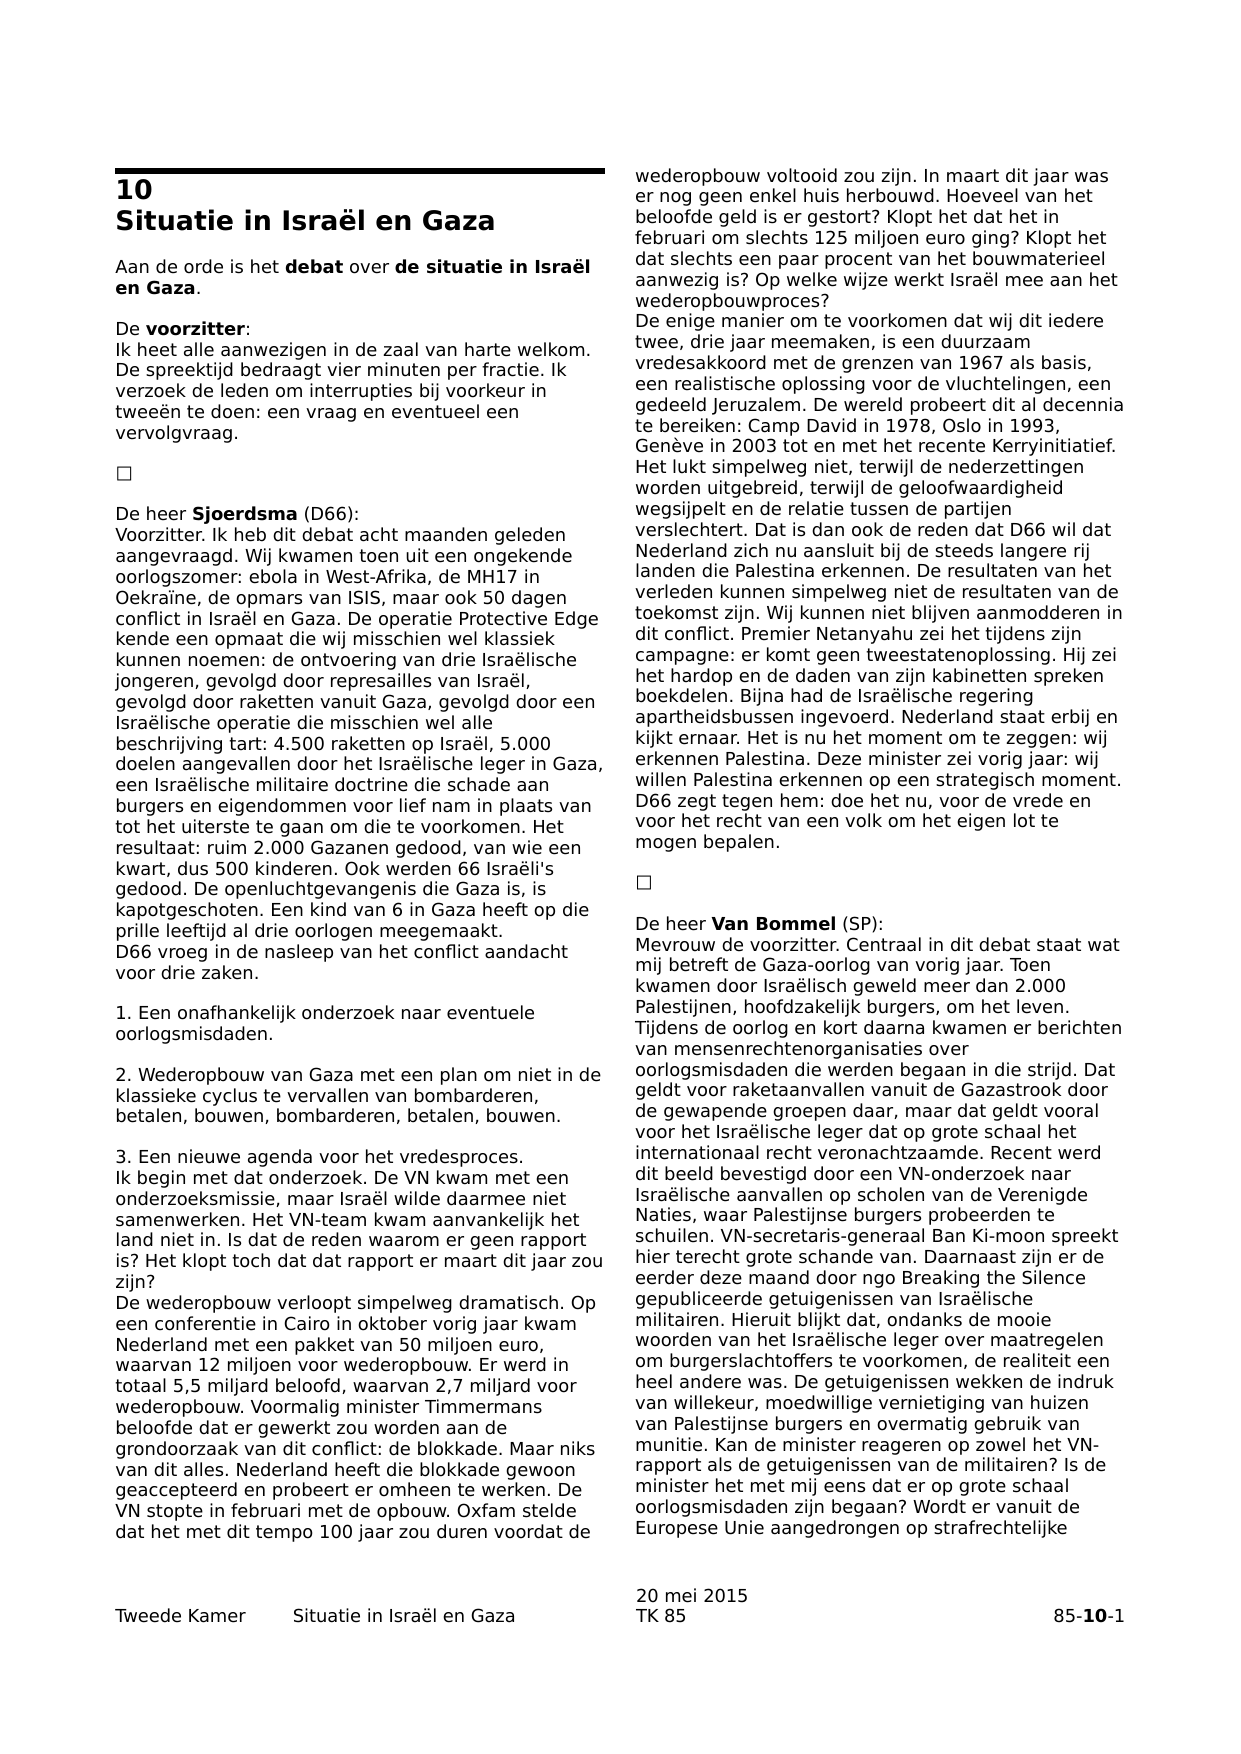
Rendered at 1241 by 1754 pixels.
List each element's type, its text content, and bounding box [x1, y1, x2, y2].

text De heer Van Bommel (SP): [635, 913, 1125, 934]
text Ik begin met dat onderzoek. De VN kwam met een onderzoeksmissie, maar Israël wilde daarmee niet samenwerken. Het VN-team kwam aanvankelijk het land niet in. Is dat de reden waarom er geen rapport is? Het klopt toch dat dat rapport er maart dit jaar zou zijn? [115, 1168, 605, 1293]
text De voorzitter: [115, 318, 605, 339]
text Ik heet alle aanwezigen in de zaal van harte welkom. De spreektijd bedraagt vier minuten per fractie. Ik verzoek de leden om interrupties bij voorkeur in tweeën te doen: een vraag en eventueel een vervolgvraag. [115, 339, 605, 443]
text ⬜ [635, 873, 1125, 893]
title 10 Situatie in Israël en Gaza [115, 174, 605, 237]
text De heer Sjoerdsma (D66): [115, 504, 605, 525]
text De enige manier om te voorkomen dat wij dit iedere twee, drie jaar meemaken, is een duurzaam vredesakkoord met de grenzen van 1967 als basis, een realistische oplossing voor de vluchtelingen, een gedeeld Jeruzalem. De wereld probeert dit al decennia te bereiken: Camp David in 1978, Oslo in 1993, Genève in 2003 tot en met het recente Kerryinitiatief. Het lukt simpelweg niet, terwijl de nederzettingen worden uitgebreid, terwijl de geloofwaardigheid wegsijpelt en de relatie tussen de partijen verslechtert. Dat is dan ook de reden dat D66 wil dat Nederland zich nu aansluit bij de steeds langere rij landen die Palestina erkennen. De resultaten van het verleden kunnen simpelweg niet de resultaten van de toekomst zijn. Wij kunnen niet blijven aanmodderen in dit conflict. Premier Netanyahu zei het tijdens zijn campagne: er komt geen tweestatenoplossing. Hij zei het hardop en de daden van zijn kabinetten spreken boekdelen. Bijna had de Israëlische regering apartheidsbussen ingevoerd. Nederland staat erbij en kijkt ernaar. Het is nu het moment om te zeggen: wij erkennen Palestina. Deze minister zei vorig jaar: wij willen Palestina erkennen op een strategisch moment. D66 zegt tegen hem: doe het nu, voor de vrede en voor het recht van een volk om het eigen lot te mogen bepalen. [635, 311, 1125, 853]
text 1. Een onafhankelijk onderzoek naar eventuele oorlogsmisdaden. [115, 1003, 605, 1045]
text 2. Wederopbouw van Gaza met een plan om niet in de klassieke cyclus te vervallen van bombarderen, betalen, bouwen, bombarderen, betalen, bouwen. [115, 1065, 605, 1127]
text D66 vroeg in de nasleep van het conflict aandacht voor drie zaken. [115, 942, 605, 983]
text Aan de orde is het debat over de situatie in Israël en Gaza. [115, 257, 605, 298]
text Voorzitter. Ik heb dit debat acht maanden geleden aangevraagd. Wij kwamen toen uit een ongekende oorlogszomer: ebola in West-Afrika, de MH17 in Oekraïne, de opmars van ISIS, maar ook 50 dagen conflict in Israël en Gaza. De operatie Protective Edge kende een opmaat die wij misschien wel klassiek kunnen noemen: de ontvoering van drie Israëlische jongeren, gevolgd door represailles van Israël, gevolgd door raketten vanuit Gaza, gevolgd door een Israëlische operatie die misschien wel alle beschrijving tart: 4.500 raketten op Israël, 5.000 doelen aangevallen door het Israëlische leger in Gaza, een Israëlische militaire doctrine die schade aan burgers en eigendommen voor lief nam in plaats van tot het uiterste te gaan om die te voorkomen. Het resultaat: ruim 2.000 Gazanen gedood, van wie een kwart, dus 500 kinderen. Ook werden 66 Israëli's gedood. De openluchtgevangenis die Gaza is, is kapotgeschoten. Een kind van 6 in Gaza heeft op die prille leeftijd al drie oorlogen meegemaakt. [115, 525, 605, 942]
text 3. Een nieuwe agenda voor het vredesproces. [115, 1147, 605, 1168]
text Mevrouw de voorzitter. Centraal in dit debat staat wat mij betreft de Gaza-oorlog van vorig jaar. Toen kwamen door Israëlisch geweld meer dan 2.000 Palestijnen, hoofdzakelijk burgers, om het leven. Tijdens de oorlog en kort daarna kwamen er berichten van mensenrechtenorganisaties over oorlogsmisdaden die werden begaan in die strijd. Dat geldt voor raketaanvallen vanuit de Gazastrook door de gewapende groepen daar, maar dat geldt vooral voor het Israëlische leger dat op grote schaal het internationaal recht veronachtzaamde. Recent werd dit beeld bevestigd door een VN-onderzoek naar Israëlische aanvallen op scholen van de Verenigde Naties, waar Palestijnse burgers probeerden te schuilen. VN-secretaris-generaal Ban Ki-moon spreekt hier terecht grote schande van. Daarnaast zijn er de eerder deze maand door ngo Breaking the Silence gepubliceerde getuigenissen van Israëlische militairen. Hieruit blijkt dat, ondanks de mooie woorden van het Israëlische leger over maatregelen om burgerslachtoffers te voorkomen, de realiteit een heel andere was. De getuigenissen wekken de indruk van willekeur, moedwillige vernietiging van huizen van Palestijnse burgers en overmatig gebruik van munitie. Kan de minister reageren op zowel het VN-rapport als de getuigenissen van de militairen? Is de minister het met mij eens dat er op grote schaal oorlogsmisdaden zijn begaan? Wordt er vanuit de Europese Unie aangedrongen op strafrechtelijke [635, 934, 1125, 1538]
text ⬜ [115, 463, 605, 484]
text wederopbouw voltooid zou zijn. In maart dit jaar was er nog geen enkel huis herbouwd. Hoeveel van het beloofde geld is er gestort? Klopt het dat het in februari om slechts 125 miljoen euro ging? Klopt het dat slechts een paar procent van het bouwmaterieel aanwezig is? Op welke wijze werkt Israël mee aan het wederopbouwproces? [635, 165, 1125, 311]
text De wederopbouw verloopt simpelweg dramatisch. Op een conferentie in Cairo in oktober vorig jaar kwam Nederland met een pakket van 50 miljoen euro, waarvan 12 miljoen voor wederopbouw. Er werd in totaal 5,5 miljard beloofd, waarvan 2,7 miljard voor wederopbouw. Voormalig minister Timmermans beloofde dat er gewerkt zou worden aan de grondoorzaak van dit conflict: de blokkade. Maar niks van dit alles. Nederland heeft die blokkade gewoon geaccepteerd en probeert er omheen te werken. De VN stopte in februari met de opbouw. Oxfam stelde dat het met dit tempo 100 jaar zou duren voordat de [115, 1293, 605, 1543]
